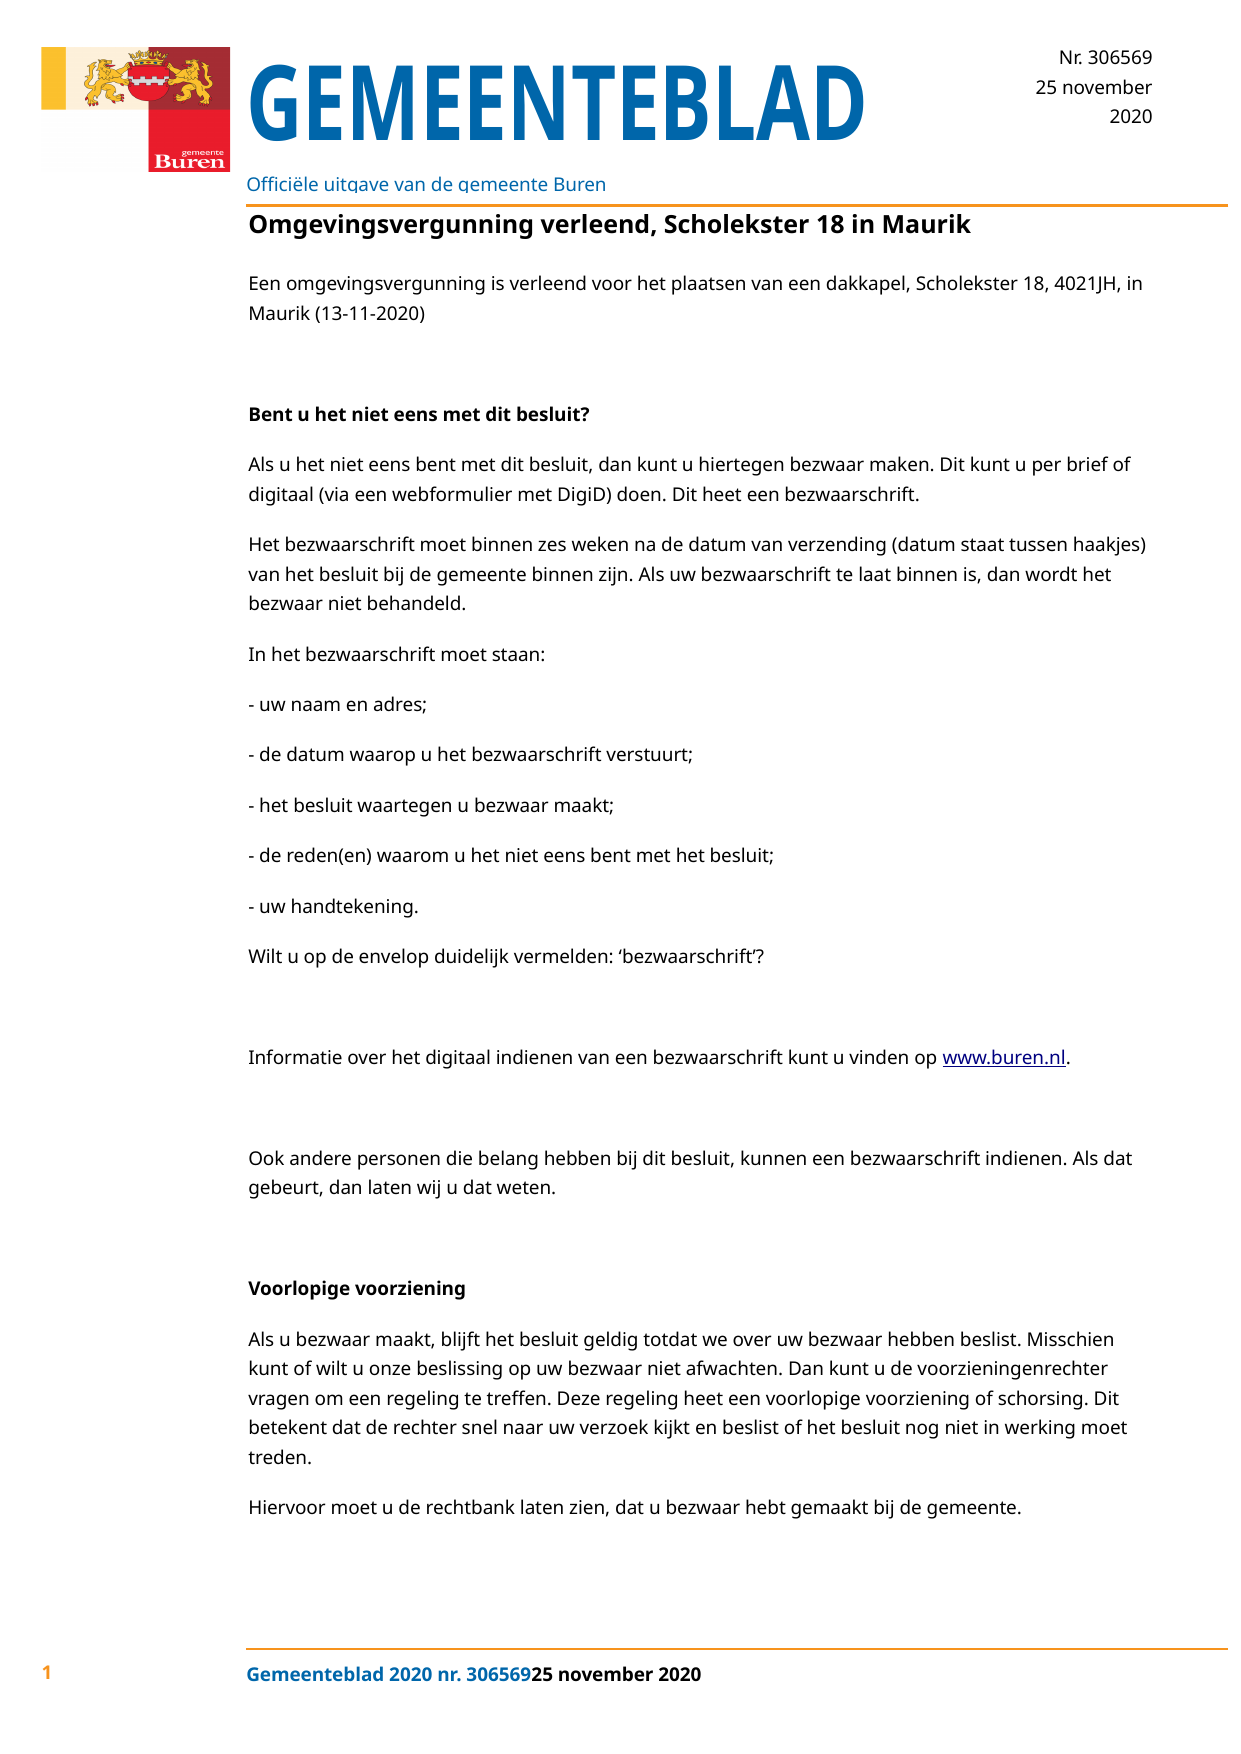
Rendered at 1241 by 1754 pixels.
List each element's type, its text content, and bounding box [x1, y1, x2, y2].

text - het besluit waartegen u bezwaar maakt; [248, 792, 1152, 818]
text - de reden(en) waarom u het niet eens bent met het besluit; [248, 842, 1152, 868]
text - uw handtekening. [248, 893, 1152, 918]
text In het bezwaarschrift moet staan: [248, 641, 1152, 666]
text Als u bezwaar maakt, blijft het besluit geldig totdat we over uw bezwaar hebben beslist. Misschien kunt of wilt u onze beslissing op uw bezwaar niet afwachten. Dan kunt u de voorzieningenrechter vragen om een regeling te treffen. Deze regeling heet een voorlopige voorziening of schorsing. Dit betekent dat de rechter snel naar uw verzoek kijkt en beslist of het besluit nog niet in werking moet treden. [248, 1326, 1152, 1470]
text Het bezwaarschrift moet binnen zes weken na de datum van verzending (datum staat tussen haakjes) van het besluit bij de gemeente binnen zijn. Als uw bezwaarschrift te laat binnen is, dan wordt het bezwaar niet behandeld. [248, 531, 1152, 616]
text Ook andere personen die belang hebben bij dit besluit, kunnen een bezwaarschrift indienen. Als dat gebeurt, dan laten wij u dat weten. [248, 1145, 1152, 1200]
text Omgevingsvergunning verleend, Scholekster 18 in Maurik [248, 207, 1152, 241]
text Voorlopige voorziening [248, 1275, 1152, 1301]
text Hiervoor moet u de rechtbank laten zien, dat u bezwaar hebt gemaakt bij de gemeente. [248, 1494, 1152, 1520]
text - de datum waarop u het bezwaarschrift verstuurt; [248, 742, 1152, 767]
picture [41, 47, 231, 172]
text Wilt u op de envelop duidelijk vermelden: ‘bezwaarschrift’? [248, 943, 1152, 969]
text Bent u het niet eens met dit besluit? [248, 401, 1152, 426]
text Een omgevingsvergunning is verleend voor het plaatsen van een dakkapel, Scholekster 18, 4021JH, in Maurik (13-11-2020) [248, 270, 1152, 326]
text Informatie over het digitaal indienen van een bezwaarschrift kunt u vinden op www.buren.nl. [248, 1044, 1152, 1070]
text - uw naam en adres; [248, 691, 1152, 717]
text Als u het niet eens bent met dit besluit, dan kunt u hiertegen bezwaar maken. Dit kunt u per brief of digitaal (via een webformulier met DigiD) doen. Dit heet een bezwaarschrift. [248, 451, 1152, 506]
